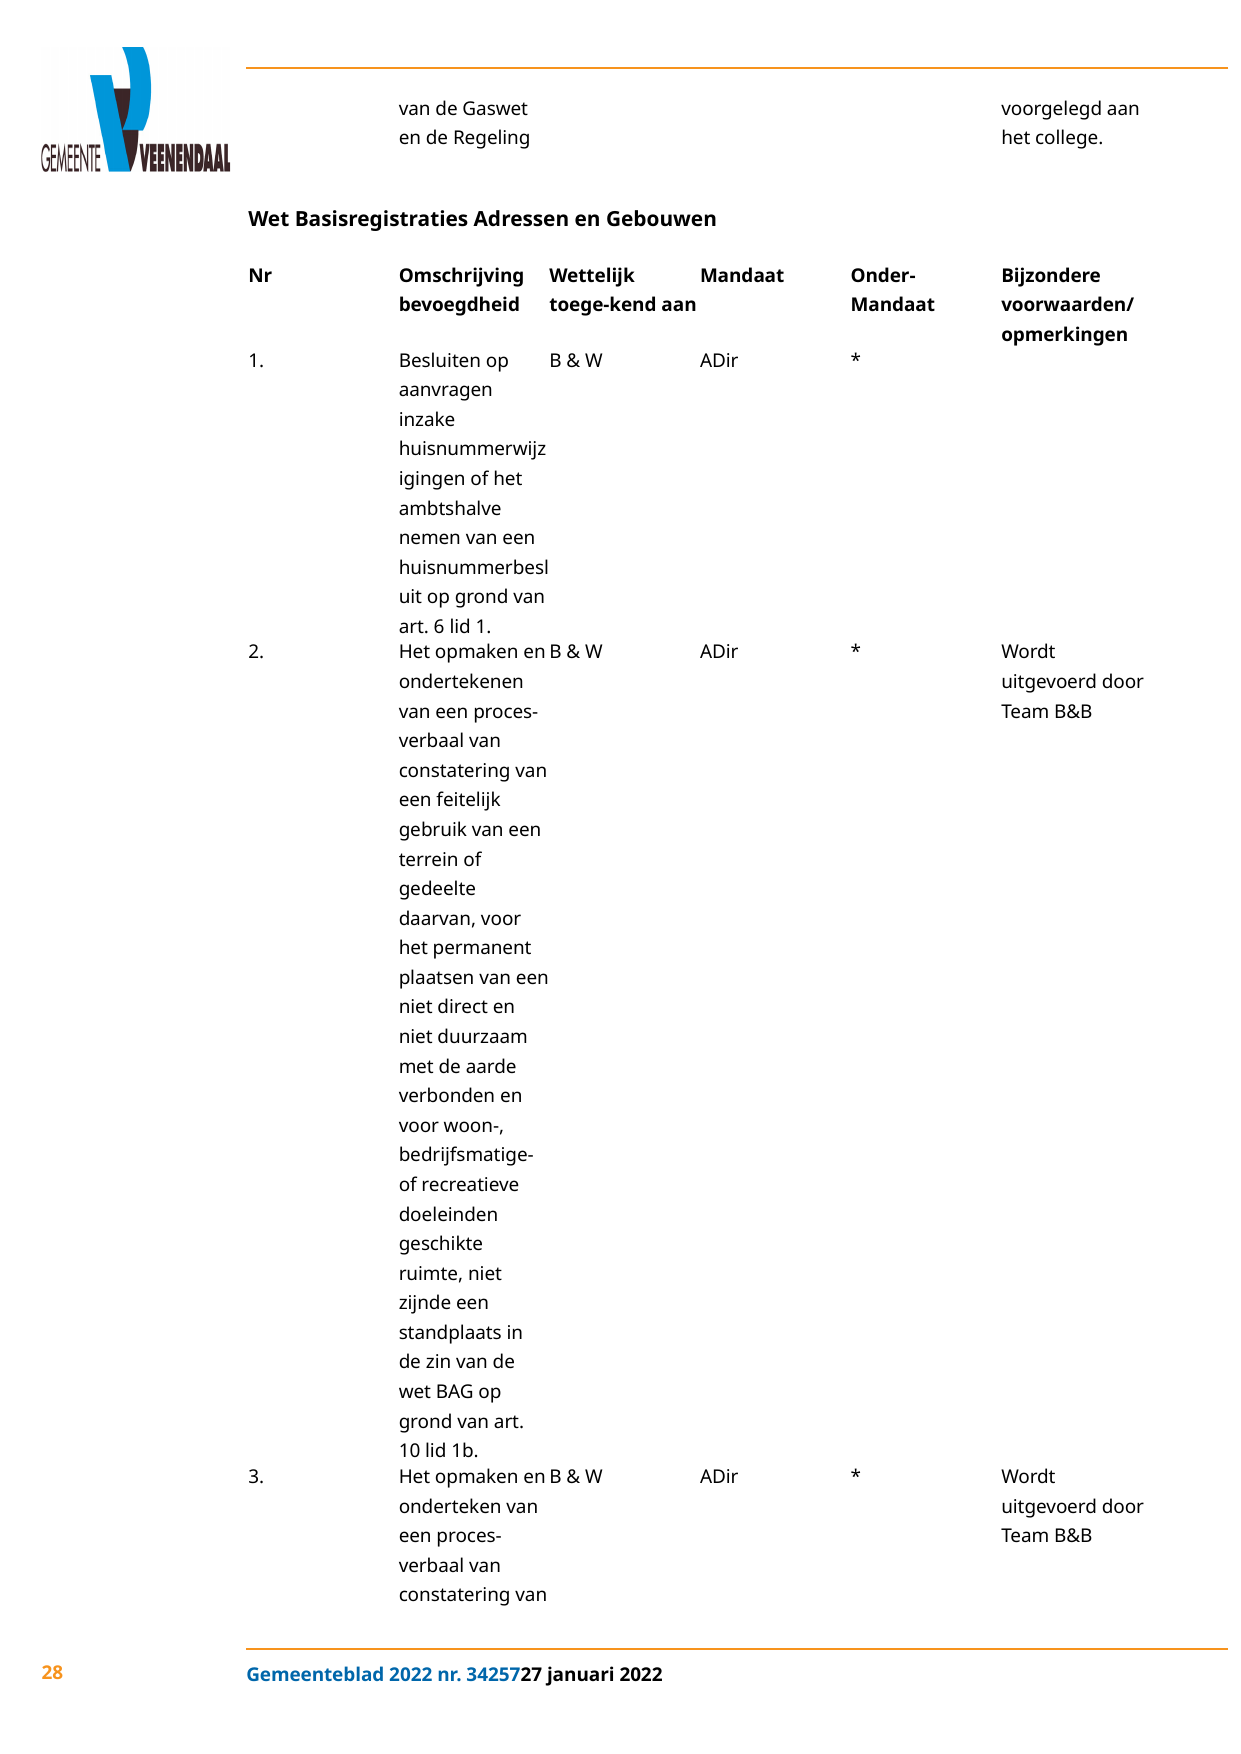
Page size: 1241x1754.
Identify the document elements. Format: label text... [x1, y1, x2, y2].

table_cell * [850, 639, 1001, 1463]
table_cell B & W [549, 347, 700, 639]
table_header Bijzondere voorwaarden/ opmerkingen [1001, 262, 1152, 347]
picture [123, 47, 231, 172]
table_cell * [850, 347, 1001, 639]
table_cell [1001, 347, 1152, 639]
table_header Mandaat [700, 262, 850, 347]
table_cell voorgelegd aan het college. [1001, 95, 1152, 150]
picture [41, 47, 130, 172]
table_cell Wordt uitgevoerd door Team B&B [1001, 639, 1152, 1463]
table_cell B & W [549, 639, 700, 1463]
table_cell [549, 95, 700, 150]
table_cell [700, 95, 850, 150]
table_cell 3. [248, 1463, 398, 1607]
table_cell B & W [549, 1463, 700, 1607]
table_cell ADir [700, 347, 850, 639]
table_cell Wordt uitgevoerd door Team B&B [1001, 1463, 1152, 1607]
table_cell van de Gaswet en de Regeling [399, 95, 549, 150]
table_cell 2. [248, 639, 398, 1463]
table_header Omschrijving bevoegdheid [399, 262, 549, 347]
table_cell [850, 95, 1001, 150]
table_cell 1. [248, 347, 398, 639]
table_cell Het opmaken en ondertekenen van een proces-verbaal van constatering van een feitelijk gebruik van een terrein of gedeelte daarvan, voor het permanent plaatsen van een niet direct en niet duurzaam met de aarde verbonden en voor woon-, bedrijfsmatige- of recreatieve doeleinden geschikte ruimte, niet zijnde een standplaats in de zin van de wet BAG op grond van art. 10 lid 1b. [399, 639, 549, 1463]
table_header Onder- Mandaat [850, 262, 1001, 347]
table_cell * [850, 1463, 1001, 1607]
text Wet Basisregistraties Adressen en Gebouwen [248, 204, 1152, 232]
table_cell Het opmaken en onderteken van een proces-verbaal van constatering van [399, 1463, 549, 1607]
table_header Nr [248, 262, 398, 347]
table_cell ADir [700, 1463, 850, 1607]
table_cell ADir [700, 639, 850, 1463]
table_cell [248, 95, 398, 150]
table_header Wettelijk toege-kend aan [549, 262, 700, 347]
table_cell Besluiten op aanvragen inzake huisnummerwijzigingen of het ambtshalve nemen van een huisnummerbesluit op grond van art. 6 lid 1. [399, 347, 549, 639]
